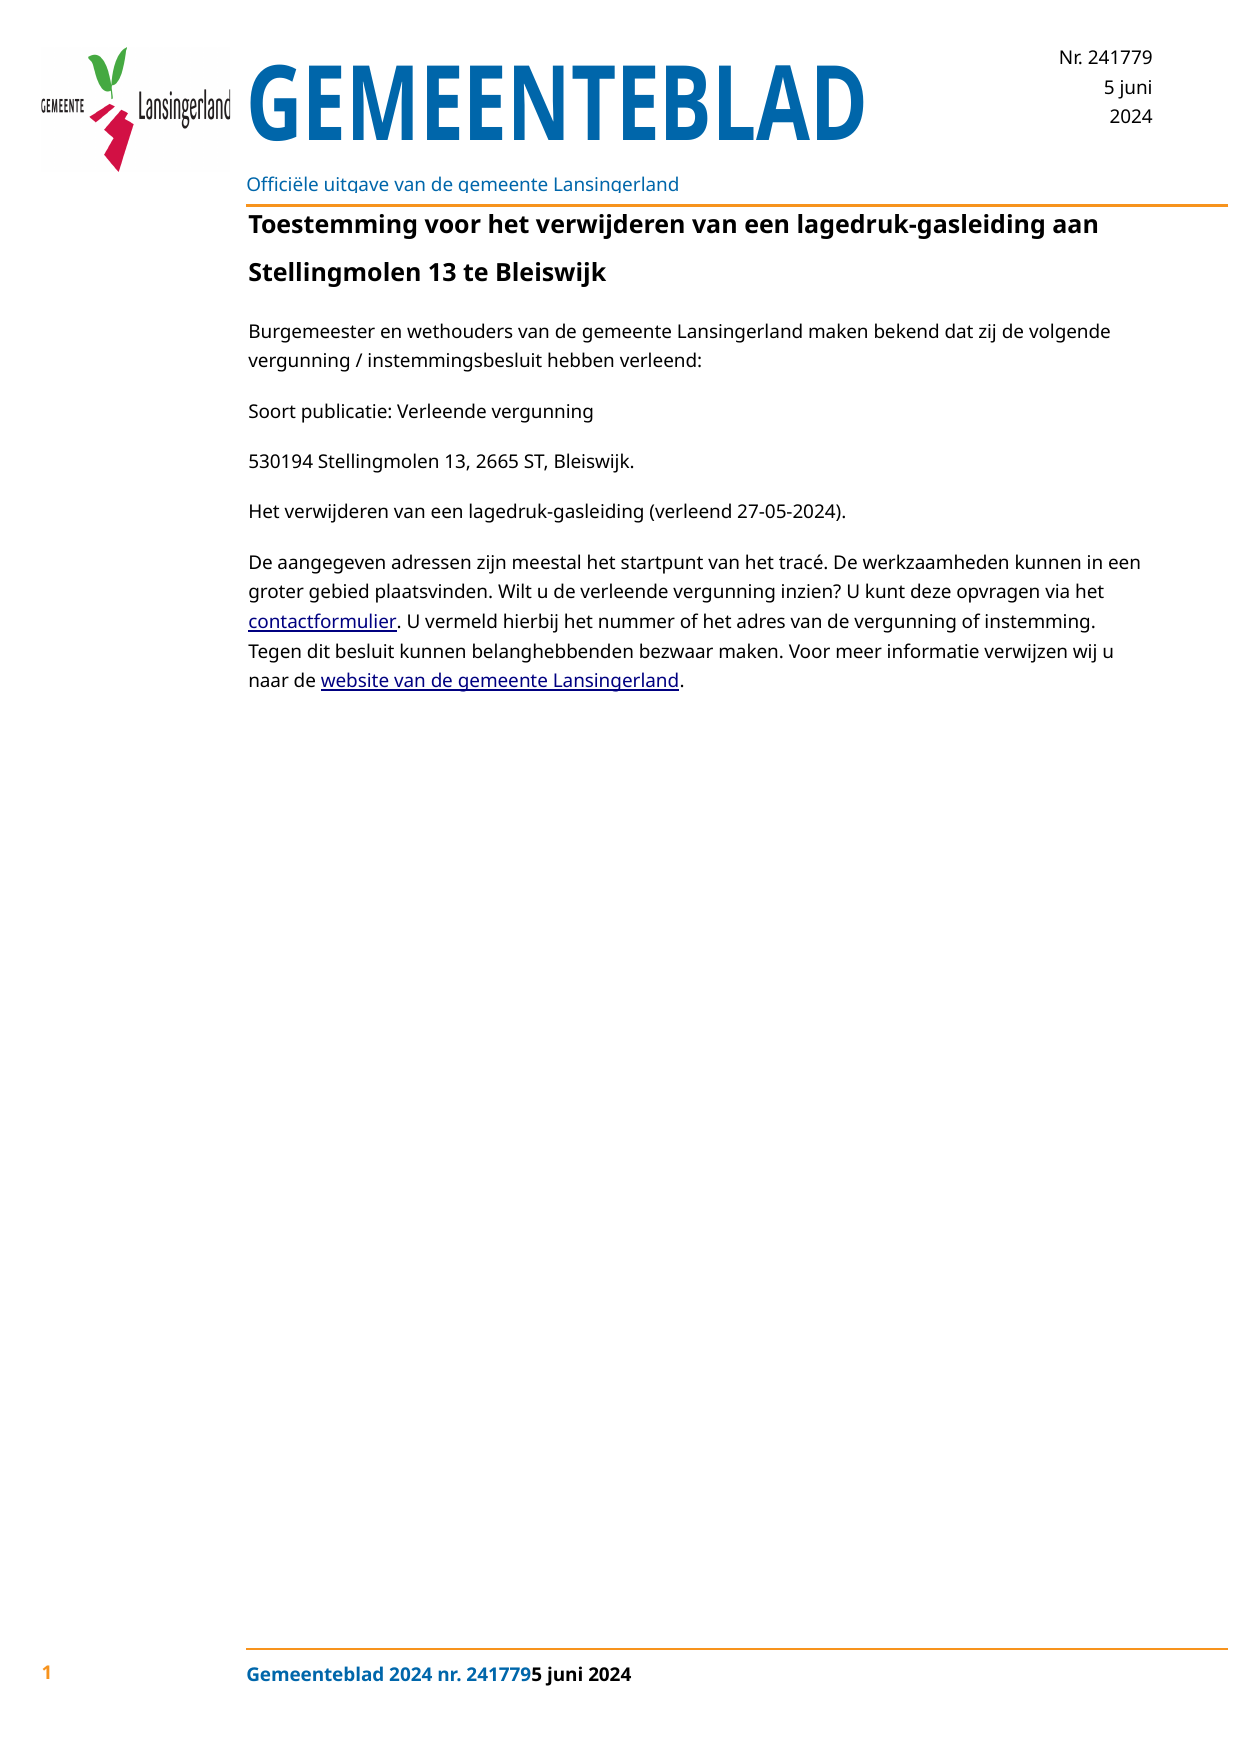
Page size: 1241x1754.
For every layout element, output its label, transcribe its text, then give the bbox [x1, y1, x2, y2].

text De aangegeven adressen zijn meestal het startpunt van het tracé. De werkzaamheden kunnen in een groter gebied plaatsvinden. Wilt u de verleende vergunning inzien? U kunt deze opvragen via het contactformulier. U vermeld hierbij het nummer of het adres van de vergunning of instemming. Tegen dit besluit kunnen belanghebbenden bezwaar maken. Voor meer informatie verwijzen wij u naar de website van de gemeente Lansingerland. [248, 549, 1152, 693]
picture [41, 47, 231, 172]
text Soort publicatie: Verleende vergunning [248, 398, 1152, 424]
text Burgemeester en wethouders van de gemeente Lansingerland maken bekend dat zij de volgende vergunning / instemmingsbesluit hebben verleend: [248, 318, 1152, 373]
text 530194 Stellingmolen 13, 2665 ST, Bleiswijk. [248, 448, 1152, 474]
text Het verwijderen van een lagedruk-gasleiding (verleend 27-05-2024). [248, 499, 1152, 524]
text Toestemming voor het verwijderen van een lagedruk-gasleiding aan Stellingmolen 13 te Bleiswijk [248, 207, 1152, 288]
